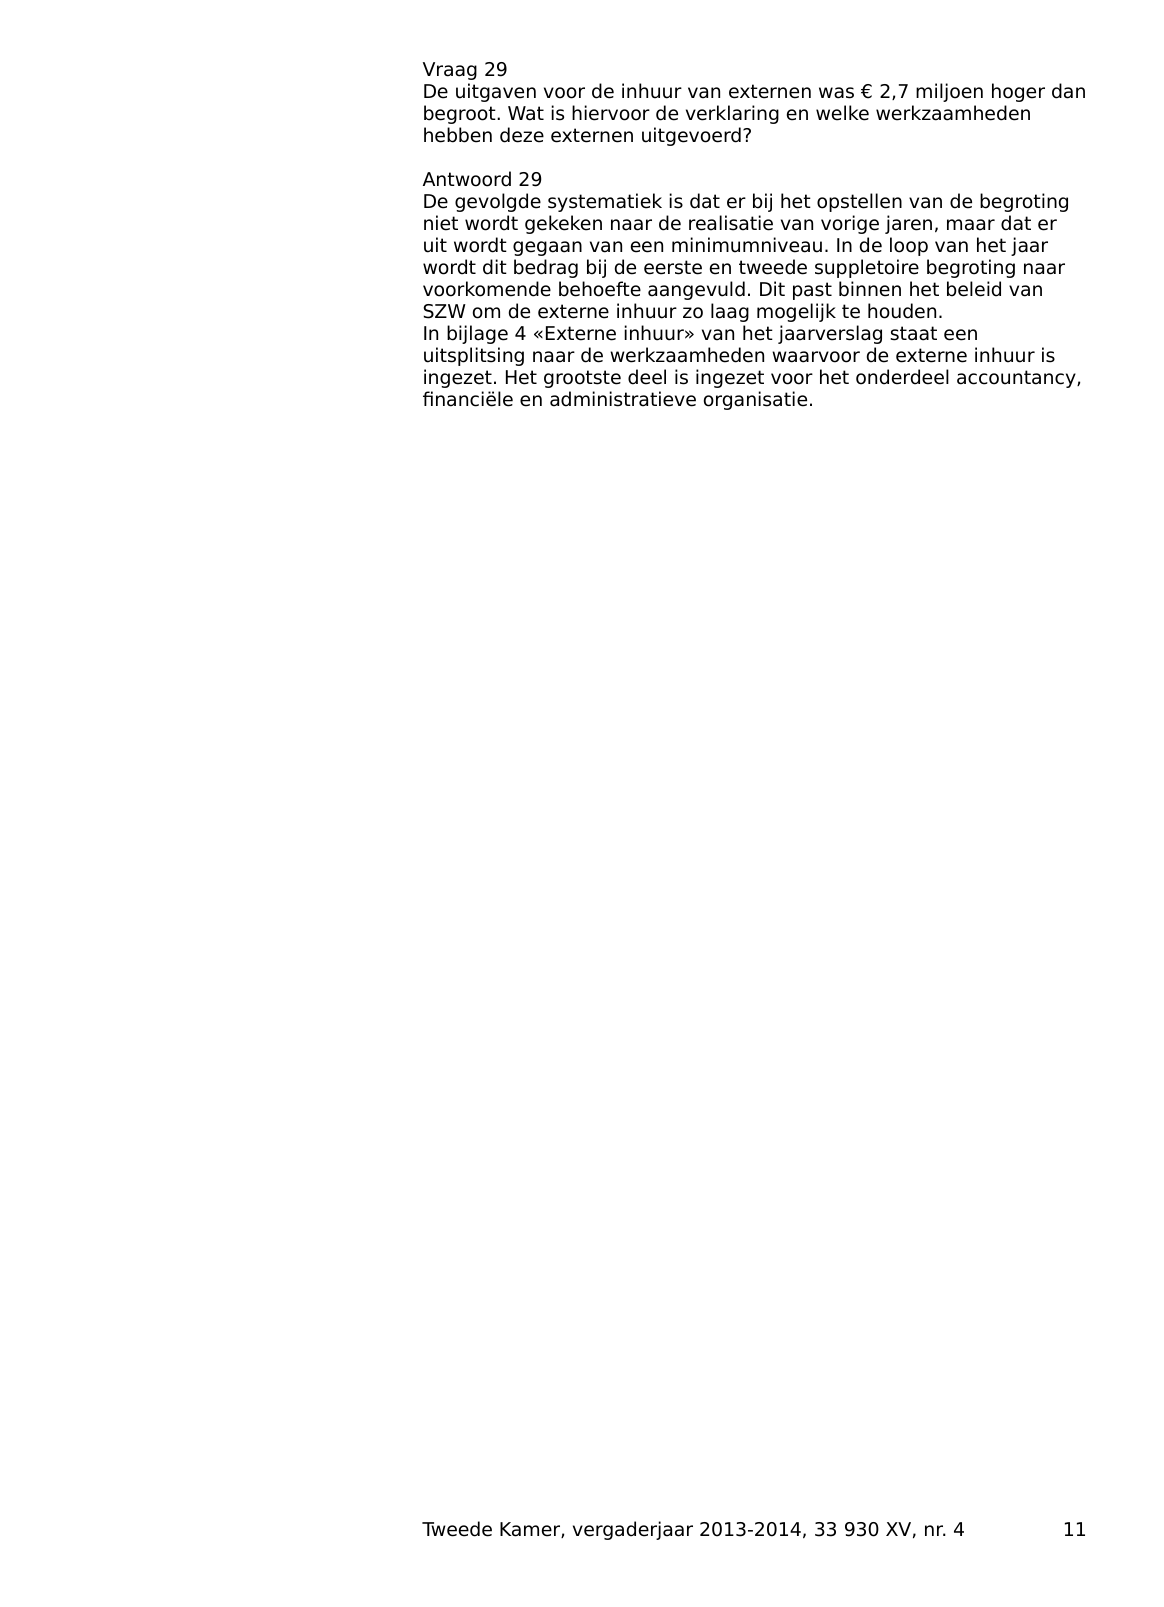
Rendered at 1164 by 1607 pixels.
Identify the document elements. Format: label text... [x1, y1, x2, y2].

text In bijlage 4 «Externe inhuur» van het jaarverslag staat een uitsplitsing naar de werkzaamheden waarvoor de externe inhuur is ingezet. Het grootste deel is ingezet voor het onderdeel accountancy, financiële en administratieve organisatie. [422, 323, 1087, 411]
text De uitgaven voor de inhuur van externen was € 2,7 miljoen hoger dan begroot. Wat is hiervoor de verklaring en welke werkzaamheden hebben deze externen uitgevoerd? [422, 81, 1087, 147]
text Vraag 29 [422, 59, 1087, 81]
text De gevolgde systematiek is dat er bij het opstellen van de begroting niet wordt gekeken naar de realisatie van vorige jaren, maar dat er uit wordt gegaan van een minimumniveau. In de loop van het jaar wordt dit bedrag bij de eerste en tweede suppletoire begroting naar voorkomende behoefte aangevuld. Dit past binnen het beleid van SZW om de externe inhuur zo laag mogelijk te houden. [422, 191, 1087, 323]
text Antwoord 29 [422, 169, 1087, 191]
